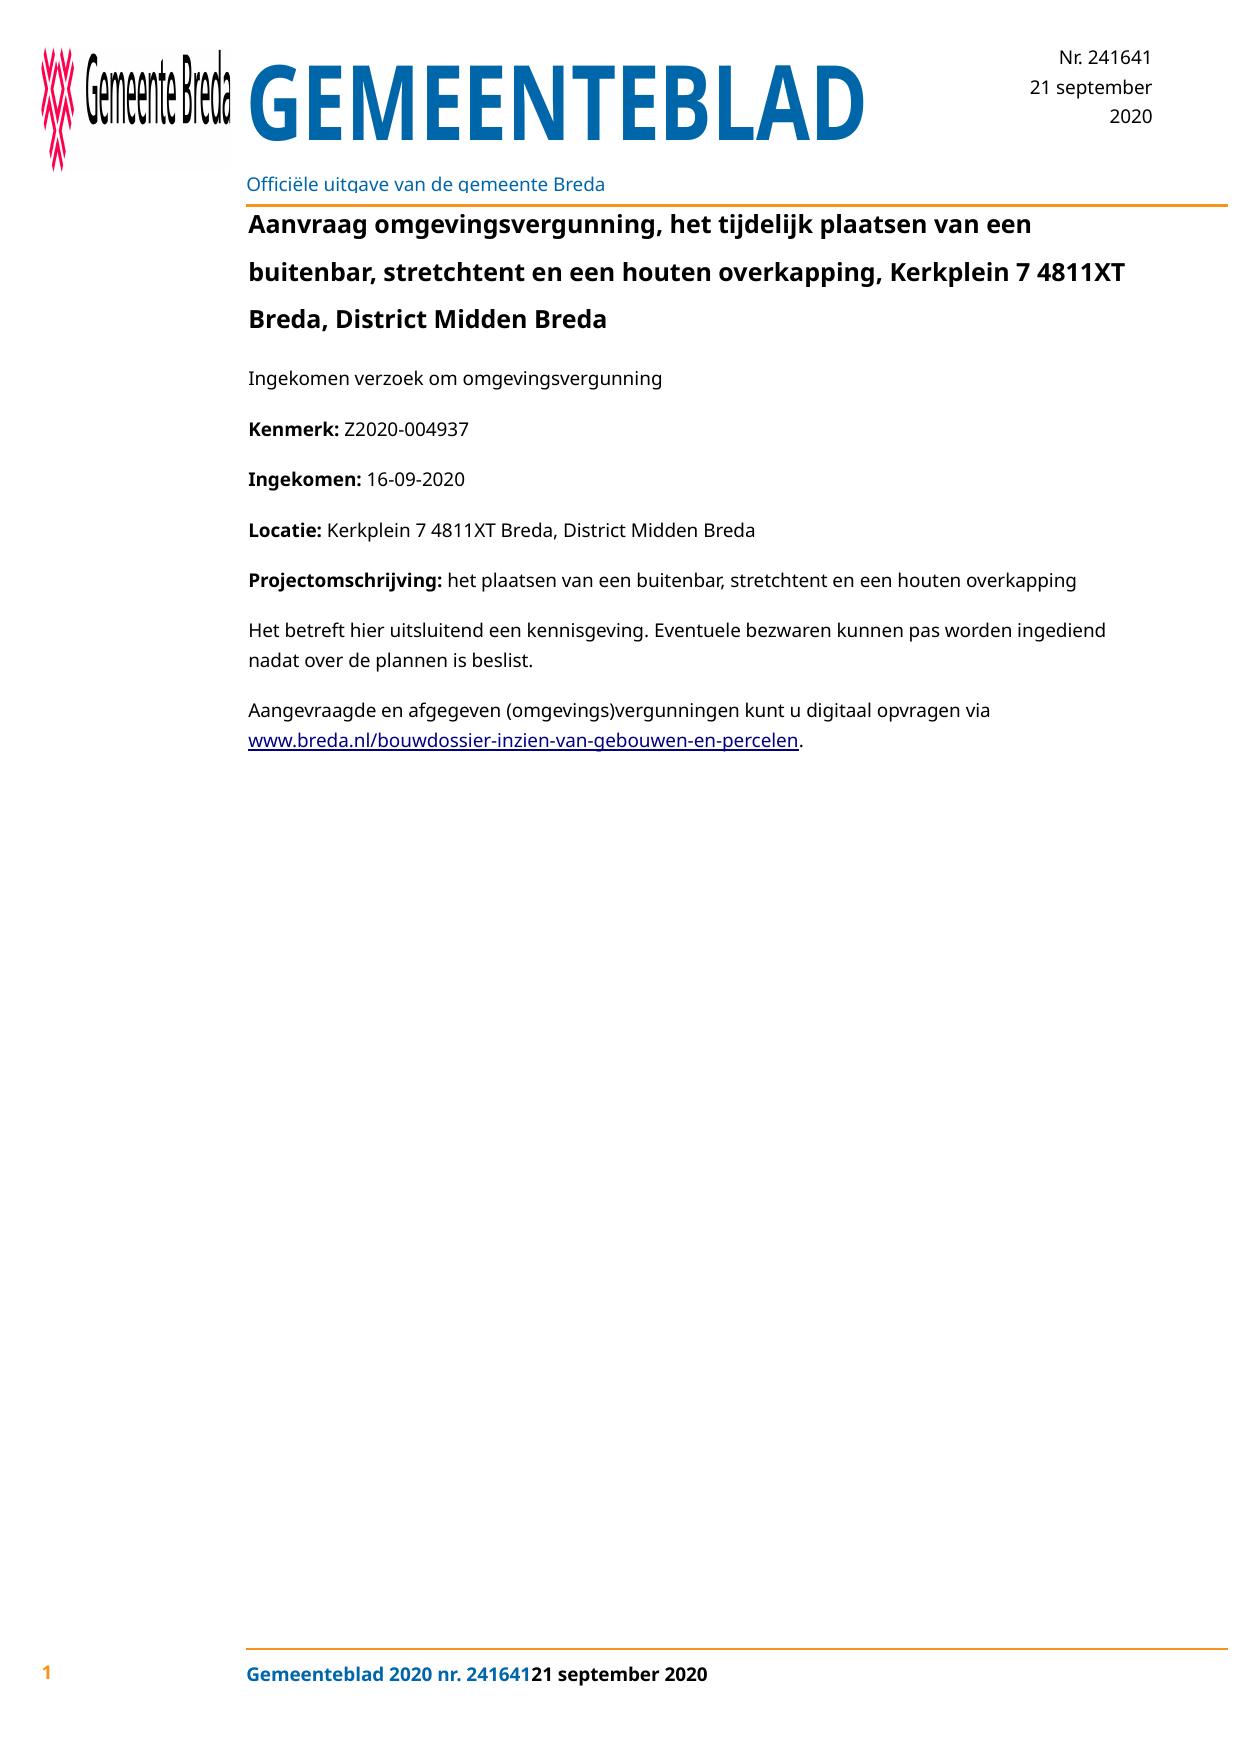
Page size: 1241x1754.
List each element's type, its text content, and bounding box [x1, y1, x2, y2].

text Aanvraag omgevingsvergunning, het tijdelijk plaatsen van een buitenbar, stretchtent en een houten overkapping, Kerkplein 7 4811XT Breda, District Midden Breda [248, 207, 1152, 336]
text Projectomschrijving: het plaatsen van een buitenbar, stretchtent en een houten overkapping [248, 567, 1152, 593]
text Kenmerk: Z2020-004937 [248, 416, 1152, 442]
text Aangevraagde en afgegeven (omgevings)vergunningen kunt u digitaal opvragen via www.breda.nl/bouwdossier-inzien-van-gebouwen-en-percelen. [248, 698, 1152, 753]
text Ingekomen: 16-09-2020 [248, 466, 1152, 492]
text Ingekomen verzoek om omgevingsvergunning [248, 366, 1152, 391]
picture [41, 47, 231, 172]
text Locatie: Kerkplein 7 4811XT Breda, District Midden Breda [248, 517, 1152, 542]
text Het betreft hier uitsluitend een kennisgeving. Eventuele bezwaren kunnen pas worden ingediend nadat over de plannen is beslist. [248, 618, 1152, 673]
